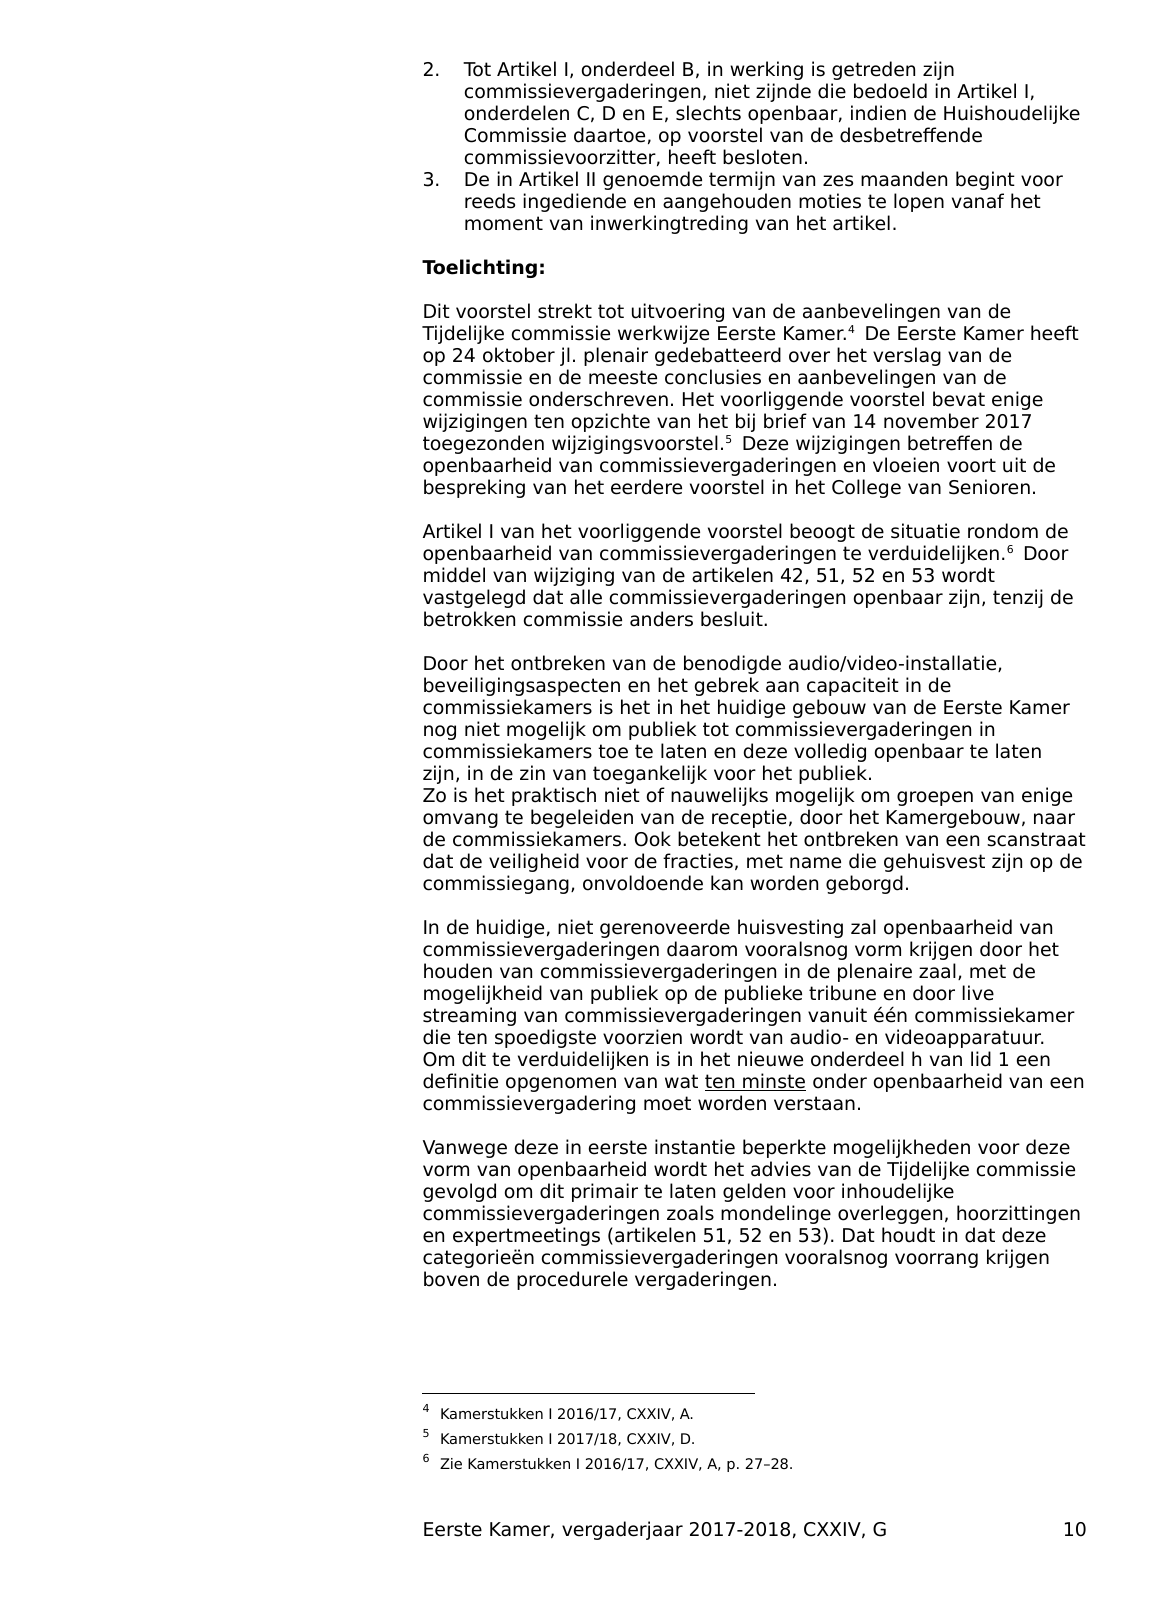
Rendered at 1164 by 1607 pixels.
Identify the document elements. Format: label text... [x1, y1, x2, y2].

text Kamerstukken I 2017/18, CXXIV, D. [422, 1427, 1087, 1449]
text Vanwege deze in eerste instantie beperkte mogelijkheden voor deze vorm van openbaarheid wordt het advies van de Tijdelijke commissie gevolgd om dit primair te laten gelden voor inhoudelijke commissievergaderingen zoals mondelinge overleggen, hoorzittingen en expertmeetings (artikelen 51, 52 en 53). Dat houdt in dat deze categorieën commissievergaderingen vooralsnog voorrang krijgen boven de procedurele vergaderingen. [422, 1137, 1087, 1291]
text 3. De in Artikel II genoemde termijn van zes maanden begint voor reeds ingediende en aangehouden moties te lopen vanaf het moment van inwerkingtreding van het artikel. [422, 169, 1087, 235]
text In de huidige, niet gerenoveerde huisvesting zal openbaarheid van commissievergaderingen daarom vooralsnog vorm krijgen door het houden van commissievergaderingen in de plenaire zaal, met de mogelijkheid van publiek op de publieke tribune en door live streaming van commissievergaderingen vanuit één commissiekamer die ten spoedigste voorzien wordt van audio- en videoapparatuur. [422, 917, 1087, 1049]
text 2. Tot Artikel I, onderdeel B, in werking is getreden zijn commissievergaderingen, niet zijnde die bedoeld in Artikel I, onderdelen C, D en E, slechts openbaar, indien de Huishoudelijke Commissie daartoe, op voorstel van de desbetreffende commissievoorzitter, heeft besloten. [422, 59, 1087, 169]
text Zo is het praktisch niet of nauwelijks mogelijk om groepen van enige omvang te begeleiden van de receptie, door het Kamergebouw, naar de commissiekamers. Ook betekent het ontbreken van een scanstraat dat de veiligheid voor de fracties, met name die gehuisvest zijn op de commissiegang, onvoldoende kan worden geborgd. [422, 785, 1087, 895]
text Artikel I van het voorliggende voorstel beoogt de situatie rondom de openbaarheid van commissievergaderingen te verduidelijken. Door middel van wijziging van de artikelen 42, 51, 52 en 53 wordt vastgelegd dat alle commissievergaderingen openbaar zijn, tenzij de betrokken commissie anders besluit. [422, 521, 1087, 631]
text Om dit te verduidelijken is in het nieuwe onderdeel h van lid 1 een definitie opgenomen van wat ten minste onder openbaarheid van een commissievergadering moet worden verstaan. [422, 1049, 1087, 1115]
text Kamerstukken I 2016/17, CXXIV, A. [422, 1402, 1087, 1424]
text Dit voorstel strekt tot uitvoering van de aanbevelingen van de Tijdelijke commissie werkwijze Eerste Kamer. De Eerste Kamer heeft op 24 oktober jl. plenair gedebatteerd over het verslag van de commissie en de meeste conclusies en aanbevelingen van de commissie onderschreven. Het voorliggende voorstel bevat enige wijzigingen ten opzichte van het bij brief van 14 november 2017 toegezonden wijzigingsvoorstel. Deze wijzigingen betreffen de openbaarheid van commissievergaderingen en vloeien voort uit de bespreking van het eerdere voorstel in het College van Senioren. [422, 301, 1087, 499]
subtitle Toelichting: [422, 257, 1087, 279]
text Zie Kamerstukken I 2016/17, CXXIV, A, p. 27–28. [422, 1452, 1087, 1474]
text Door het ontbreken van de benodigde audio/video-installatie, beveiligingsaspecten en het gebrek aan capaciteit in de commissiekamers is het in het huidige gebouw van de Eerste Kamer nog niet mogelijk om publiek tot commissievergaderingen in commissiekamers toe te laten en deze volledig openbaar te laten zijn, in de zin van toegankelijk voor het publiek. [422, 653, 1087, 785]
